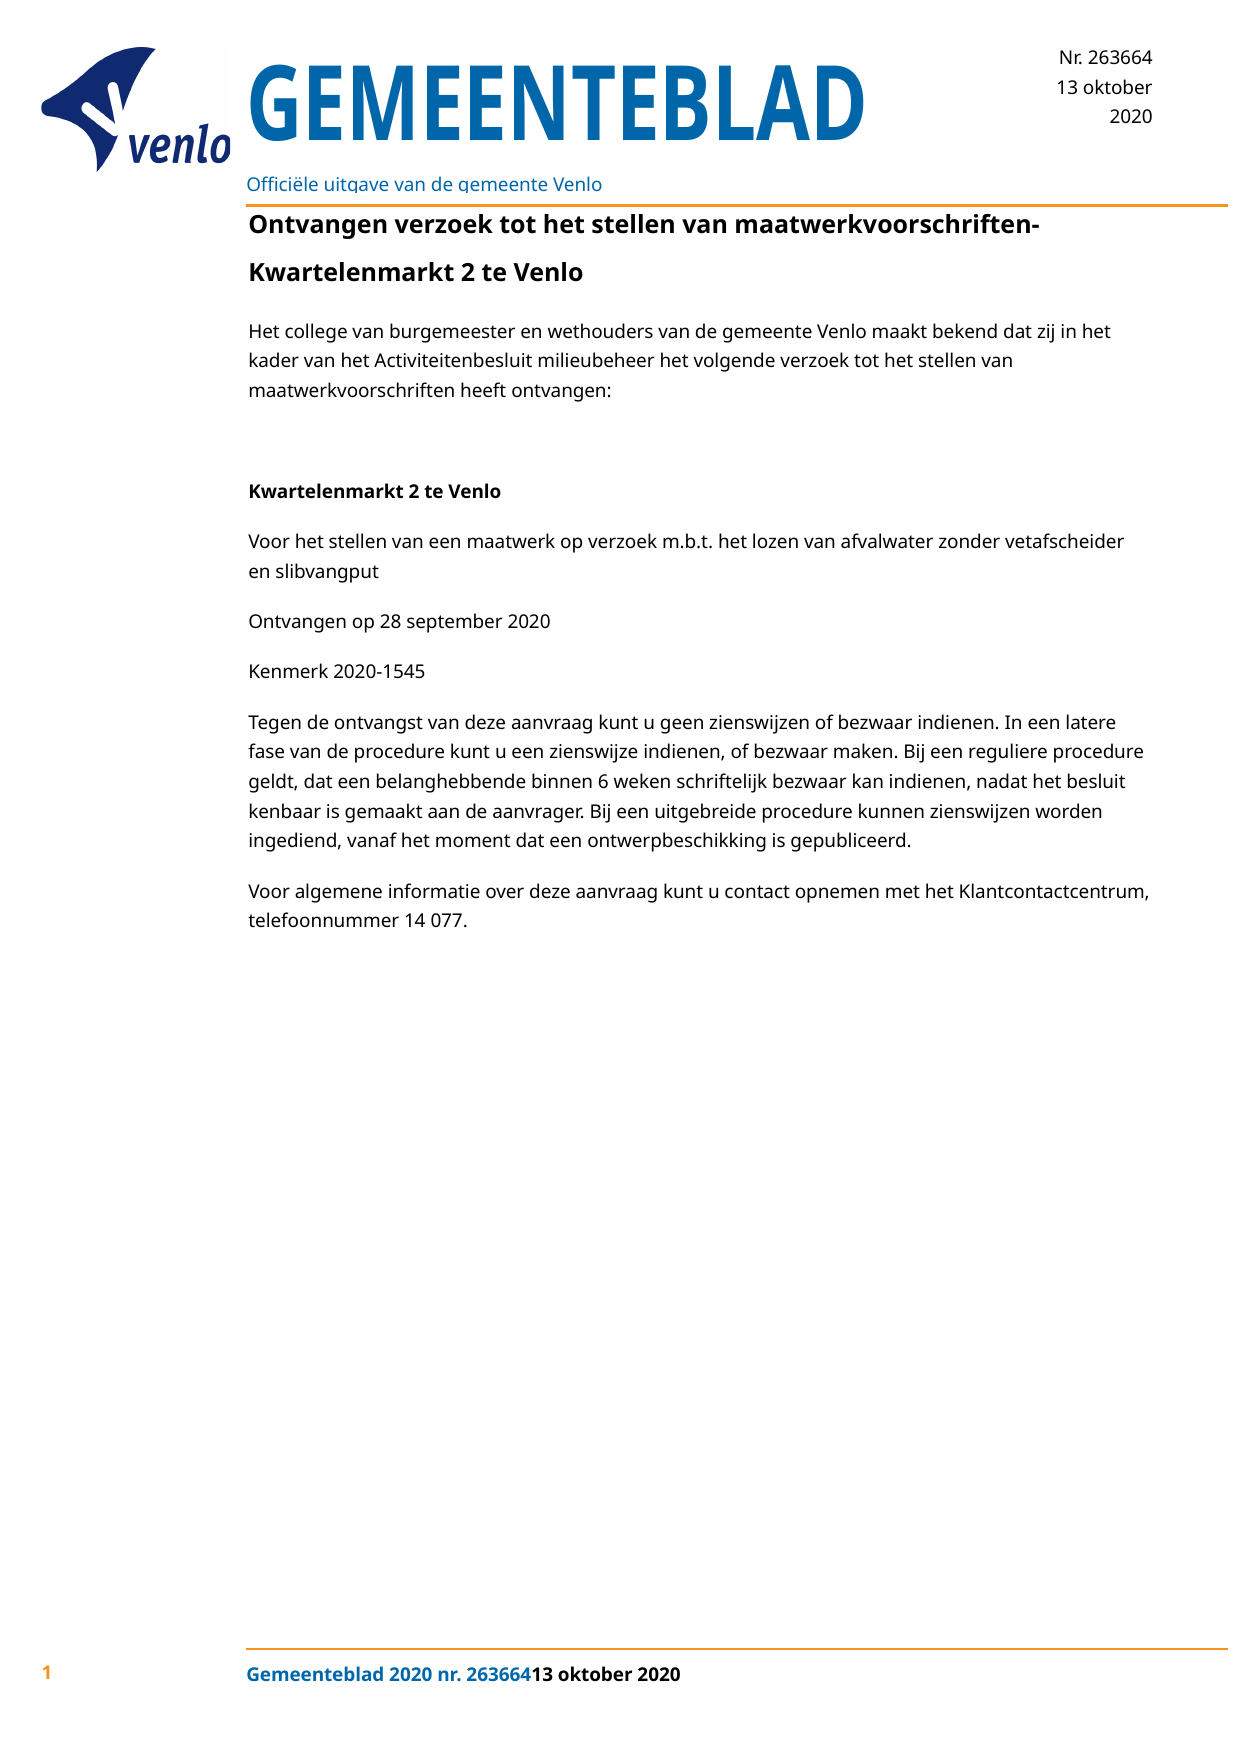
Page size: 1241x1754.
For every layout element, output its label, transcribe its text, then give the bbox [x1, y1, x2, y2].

text Voor het stellen van een maatwerk op verzoek m.b.t. het lozen van afvalwater zonder vetafscheider en slibvangput [248, 528, 1152, 584]
text Tegen de ontvangst van deze aanvraag kunt u geen zienswijzen of bezwaar indienen. In een latere fase van de procedure kunt u een zienswijze indienen, of bezwaar maken. Bij een reguliere procedure geldt, dat een belanghebbende binnen 6 weken schriftelijk bezwaar kan indienen, nadat het besluit kenbaar is gemaakt aan de aanvrager. Bij een uitgebreide procedure kunnen zienswijzen worden ingediend, vanaf het moment dat een ontwerpbeschikking is gepubliceerd. [248, 709, 1152, 853]
text Kenmerk 2020-1545 [248, 659, 1152, 684]
text Kwartelenmarkt 2 te Venlo [248, 478, 1152, 504]
text Ontvangen verzoek tot het stellen van maatwerkvoorschriften- Kwartelenmarkt 2 te Venlo [248, 207, 1152, 288]
text Ontvangen op 28 september 2020 [248, 608, 1152, 634]
text Het college van burgemeester en wethouders van de gemeente Venlo maakt bekend dat zij in het kader van het Activiteitenbesluit milieubeheer het volgende verzoek tot het stellen van maatwerkvoorschriften heeft ontvangen: [248, 318, 1152, 403]
picture [41, 47, 231, 172]
text Voor algemene informatie over deze aanvraag kunt u contact opnemen met het Klantcontactcentrum, telefoonnummer 14 077. [248, 878, 1152, 933]
